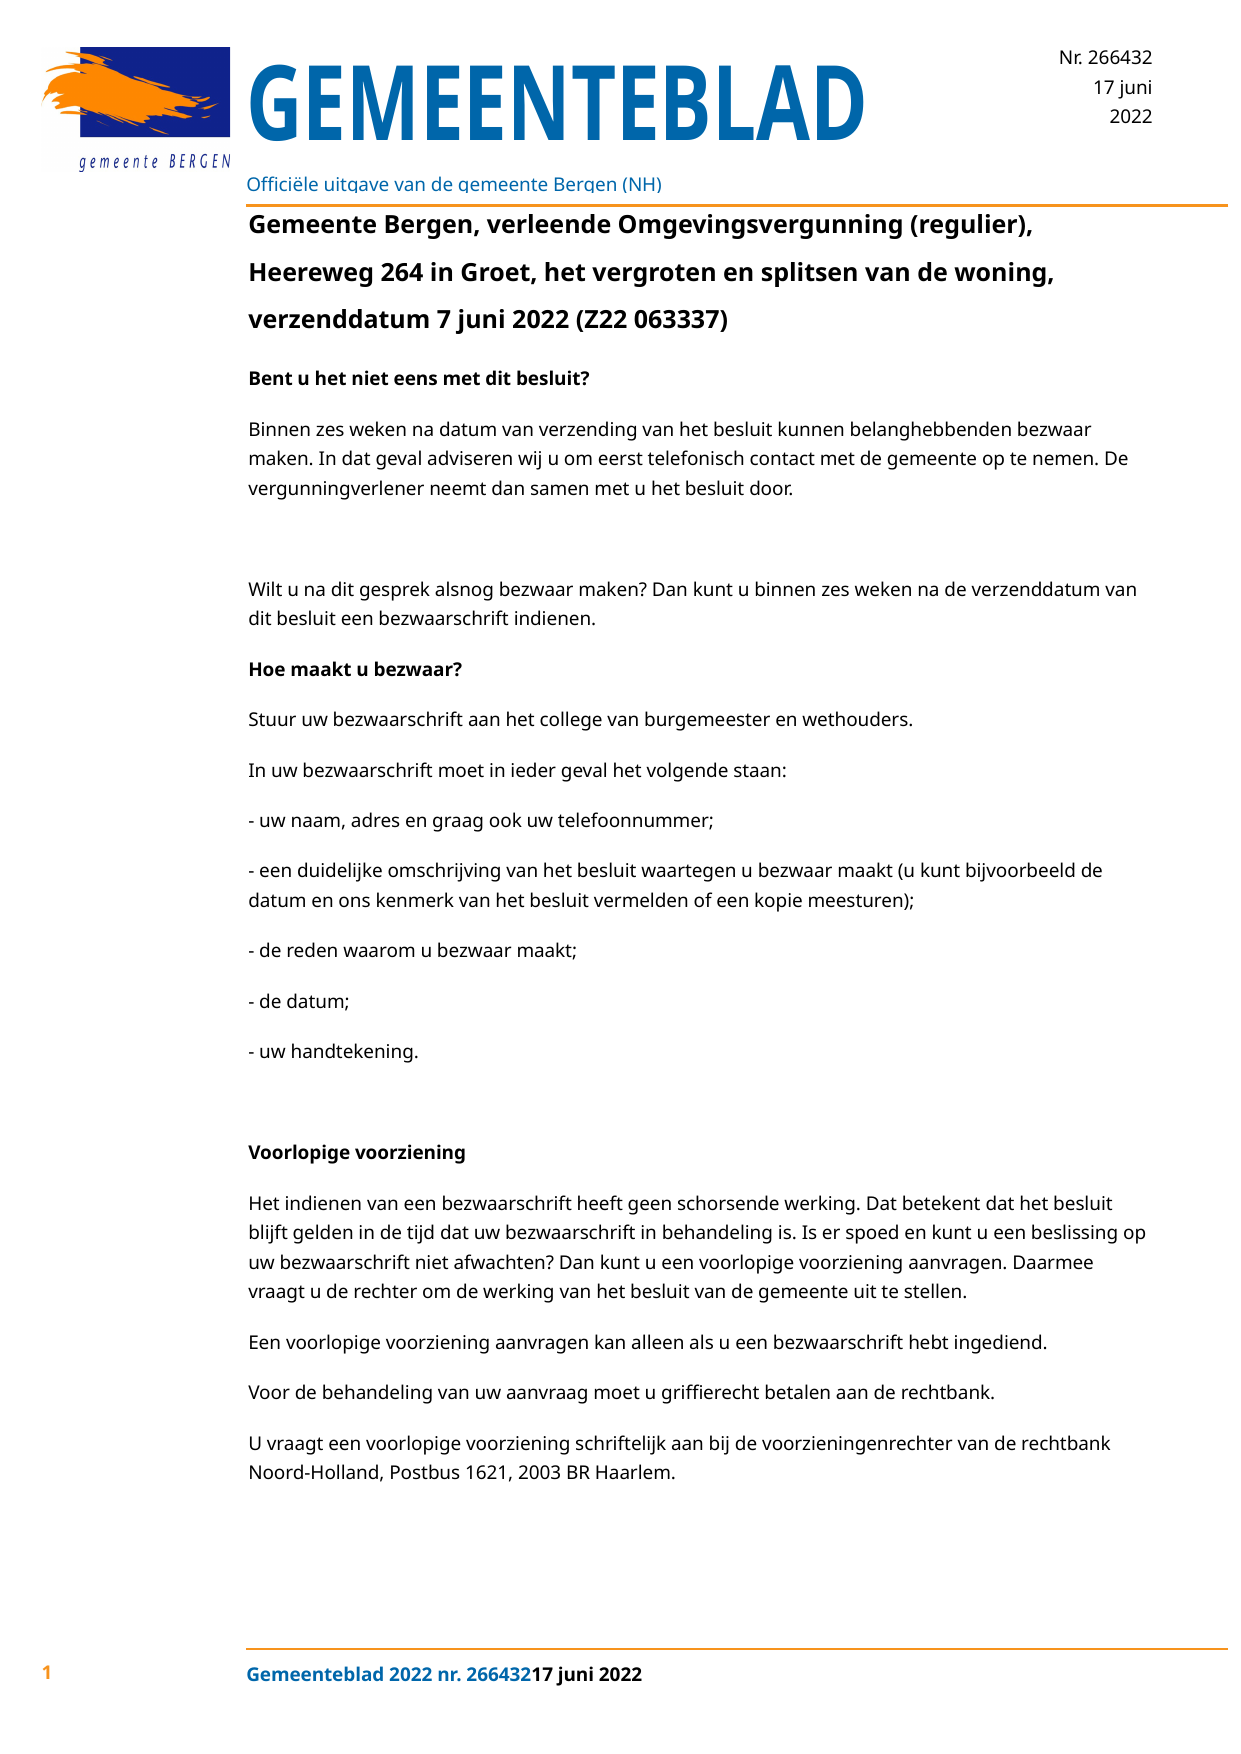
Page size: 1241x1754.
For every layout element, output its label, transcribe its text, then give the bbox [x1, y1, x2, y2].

text U vraagt een voorlopige voorziening schriftelijk aan bij de voorzieningenrechter van de rechtbank Noord-Holland, Postbus 1621, 2003 BR Haarlem. [248, 1430, 1152, 1485]
text Voor de behandeling van uw aanvraag moet u griffierecht betalen aan de rechtbank. [248, 1379, 1152, 1405]
text Hoe maakt u bezwaar? [248, 656, 1152, 682]
text - de reden waarom u bezwaar maakt; [248, 938, 1152, 963]
text Binnen zes weken na datum van verzending van het besluit kunnen belanghebbenden bezwaar maken. In dat geval adviseren wij u om eerst telefonisch contact met de gemeente op te nemen. De vergunningverlener neemt dan samen met u het besluit door. [248, 416, 1152, 501]
text Wilt u na dit gesprek alsnog bezwaar maken? Dan kunt u binnen zes weken na de verzenddatum van dit besluit een bezwaarschrift indienen. [248, 576, 1152, 631]
text Bent u het niet eens met dit besluit? [248, 366, 1152, 391]
text Het indienen van een bezwaarschrift heeft geen schorsende werking. Dat betekent dat het besluit blijft gelden in de tijd dat uw bezwaarschrift in behandeling is. Is er spoed en kunt u een beslissing op uw bezwaarschrift niet afwachten? Dan kunt u een voorlopige voorziening aanvragen. Daarmee vraagt u de rechter om de werking van het besluit van de gemeente uit te stellen. [248, 1190, 1152, 1304]
text - de datum; [248, 988, 1152, 1014]
text In uw bezwaarschrift moet in ieder geval het volgende staan: [248, 757, 1152, 782]
text - uw naam, adres en graag ook uw telefoonnummer; [248, 807, 1152, 833]
text - uw handtekening. [248, 1038, 1152, 1064]
text Voorlopige voorziening [248, 1139, 1152, 1165]
picture [41, 47, 231, 172]
text Stuur uw bezwaarschrift aan het college van burgemeester en wethouders. [248, 706, 1152, 732]
text Een voorlopige voorziening aanvragen kan alleen als u een bezwaarschrift hebt ingediend. [248, 1329, 1152, 1354]
text - een duidelijke omschrijving van het besluit waartegen u bezwaar maakt (u kunt bijvoorbeeld de datum en ons kenmerk van het besluit vermelden of een kopie meesturen); [248, 858, 1152, 913]
text Gemeente Bergen, verleende Omgevingsvergunning (regulier), Heereweg 264 in Groet, het vergroten en splitsen van de woning, verzenddatum 7 juni 2022 (Z22 063337) [248, 207, 1152, 336]
